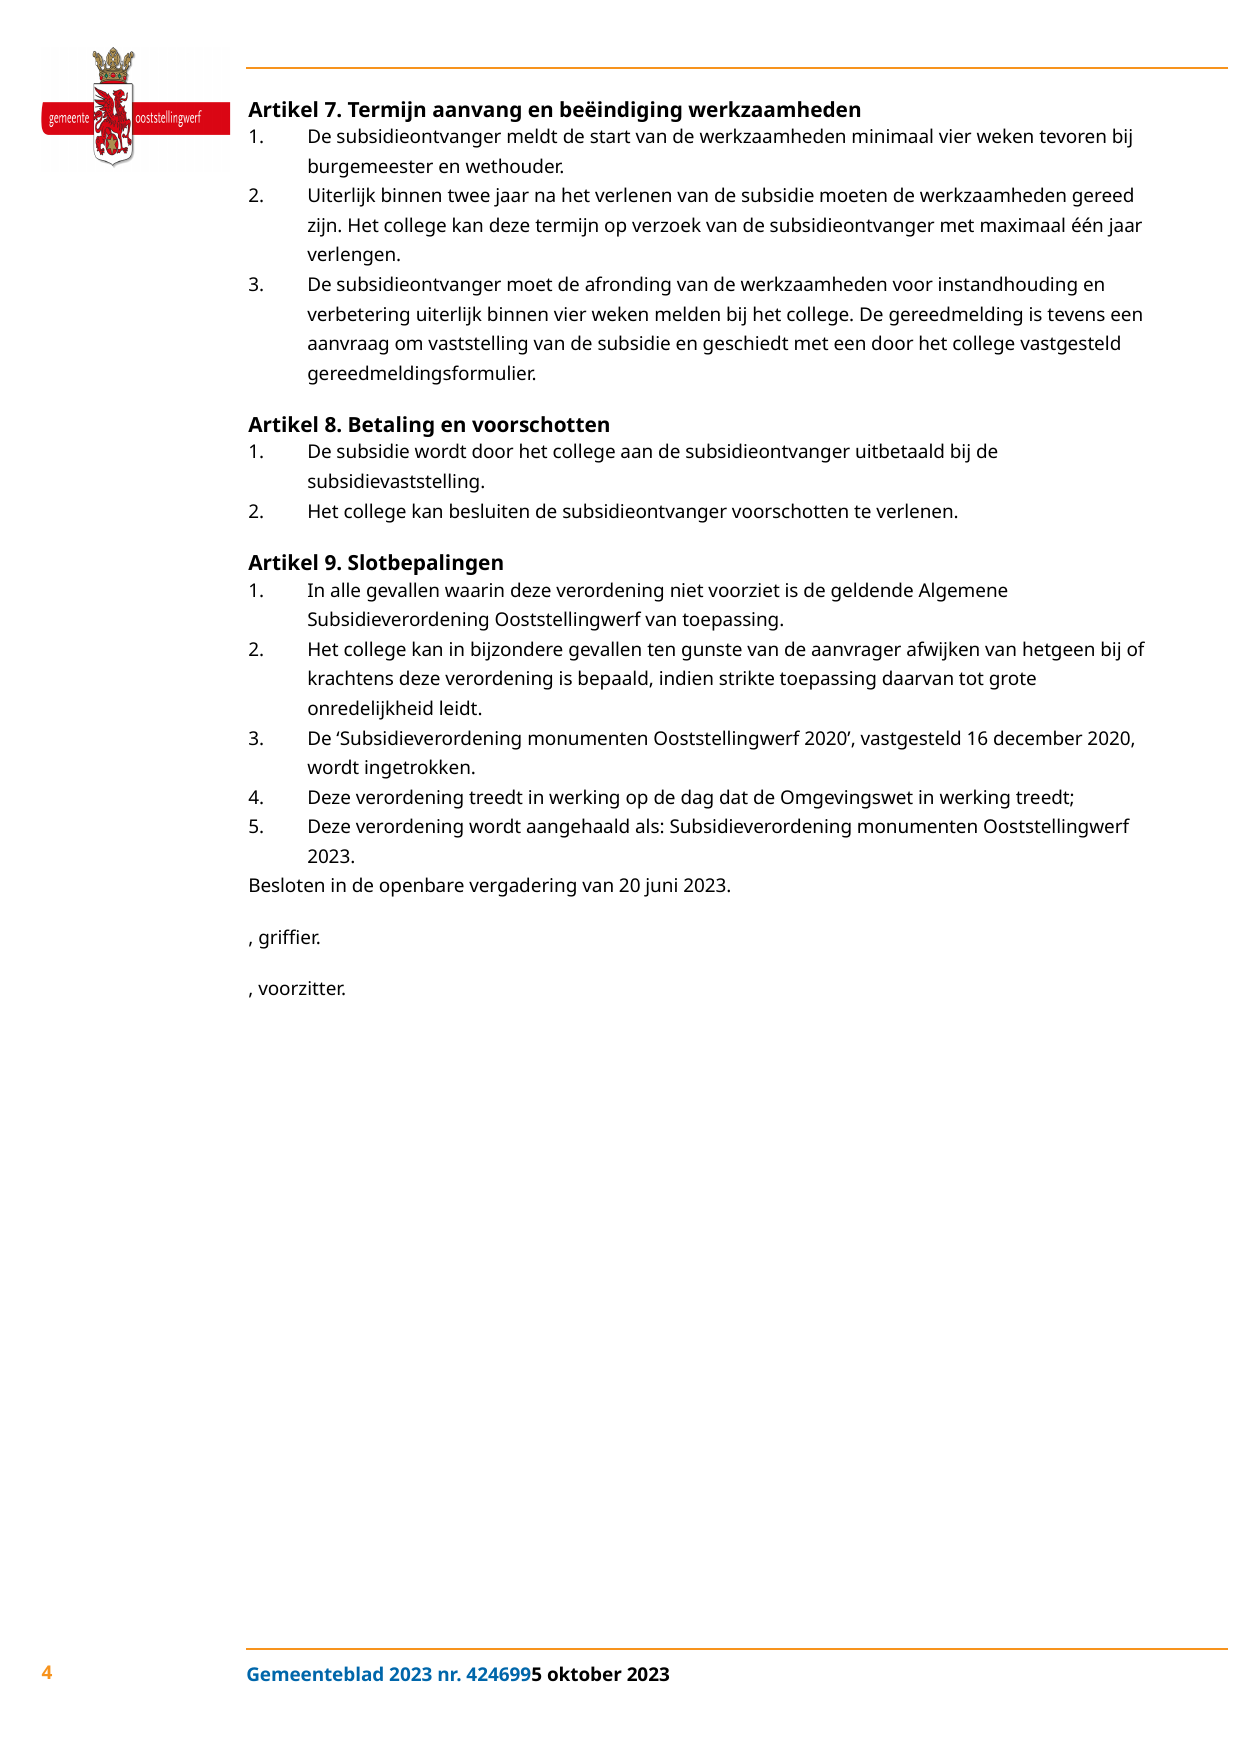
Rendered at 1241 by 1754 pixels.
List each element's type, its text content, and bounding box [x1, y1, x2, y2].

list De subsidie wordt door het college aan de subsidieontvanger uitbetaald bij de subsidievaststelling. [248, 439, 1152, 494]
list Deze verordening treedt in werking op de dag dat de Omgevingswet in werking treedt; [248, 784, 1152, 809]
text , voorzitter. [248, 976, 1152, 1001]
text Artikel 7. Termijn aanvang en beëindiging werkzaamheden [248, 95, 1152, 123]
list Het college kan in bijzondere gevallen ten gunste van de aanvrager afwijken van hetgeen bij of krachtens deze verordening is bepaald, indien strikte toepassing daarvan tot grote onredelijkheid leidt. [248, 636, 1152, 721]
text Artikel 8. Betaling en voorschotten [248, 410, 1152, 439]
list De subsidieontvanger moet de afronding van de werkzaamheden voor instandhouding en verbetering uiterlijk binnen vier weken melden bij het college. De gereedmelding is tevens een aanvraag om vaststelling van de subsidie en geschiedt met een door het college vastgesteld gereedmeldingsformulier. [248, 271, 1152, 386]
text , griffier. [248, 924, 1152, 950]
picture [41, 47, 231, 172]
list De ‘Subsidieverordening monumenten Ooststellingwerf 2020’, vastgesteld 16 december 2020, wordt ingetrokken. [248, 725, 1152, 780]
text Besloten in de openbare vergadering van 20 juni 2023. [248, 873, 1152, 898]
text Artikel 9. Slotbepalingen [248, 548, 1152, 577]
list Deze verordening wordt aangehaald als: Subsidieverordening monumenten Ooststellingwerf 2023. [248, 813, 1152, 869]
list Het college kan besluiten de subsidieontvanger voorschotten te verlenen. [248, 498, 1152, 524]
list In alle gevallen waarin deze verordening niet voorziet is de geldende Algemene Subsidieverordening Ooststellingwerf van toepassing. [248, 577, 1152, 632]
list De subsidieontvanger meldt de start van de werkzaamheden minimaal vier weken tevoren bij burgemeester en wethouder. [248, 123, 1152, 178]
list Uiterlijk binnen twee jaar na het verlenen van de subsidie moeten de werkzaamheden gereed zijn. Het college kan deze termijn op verzoek van de subsidieontvanger met maximaal één jaar verlengen. [248, 182, 1152, 267]
